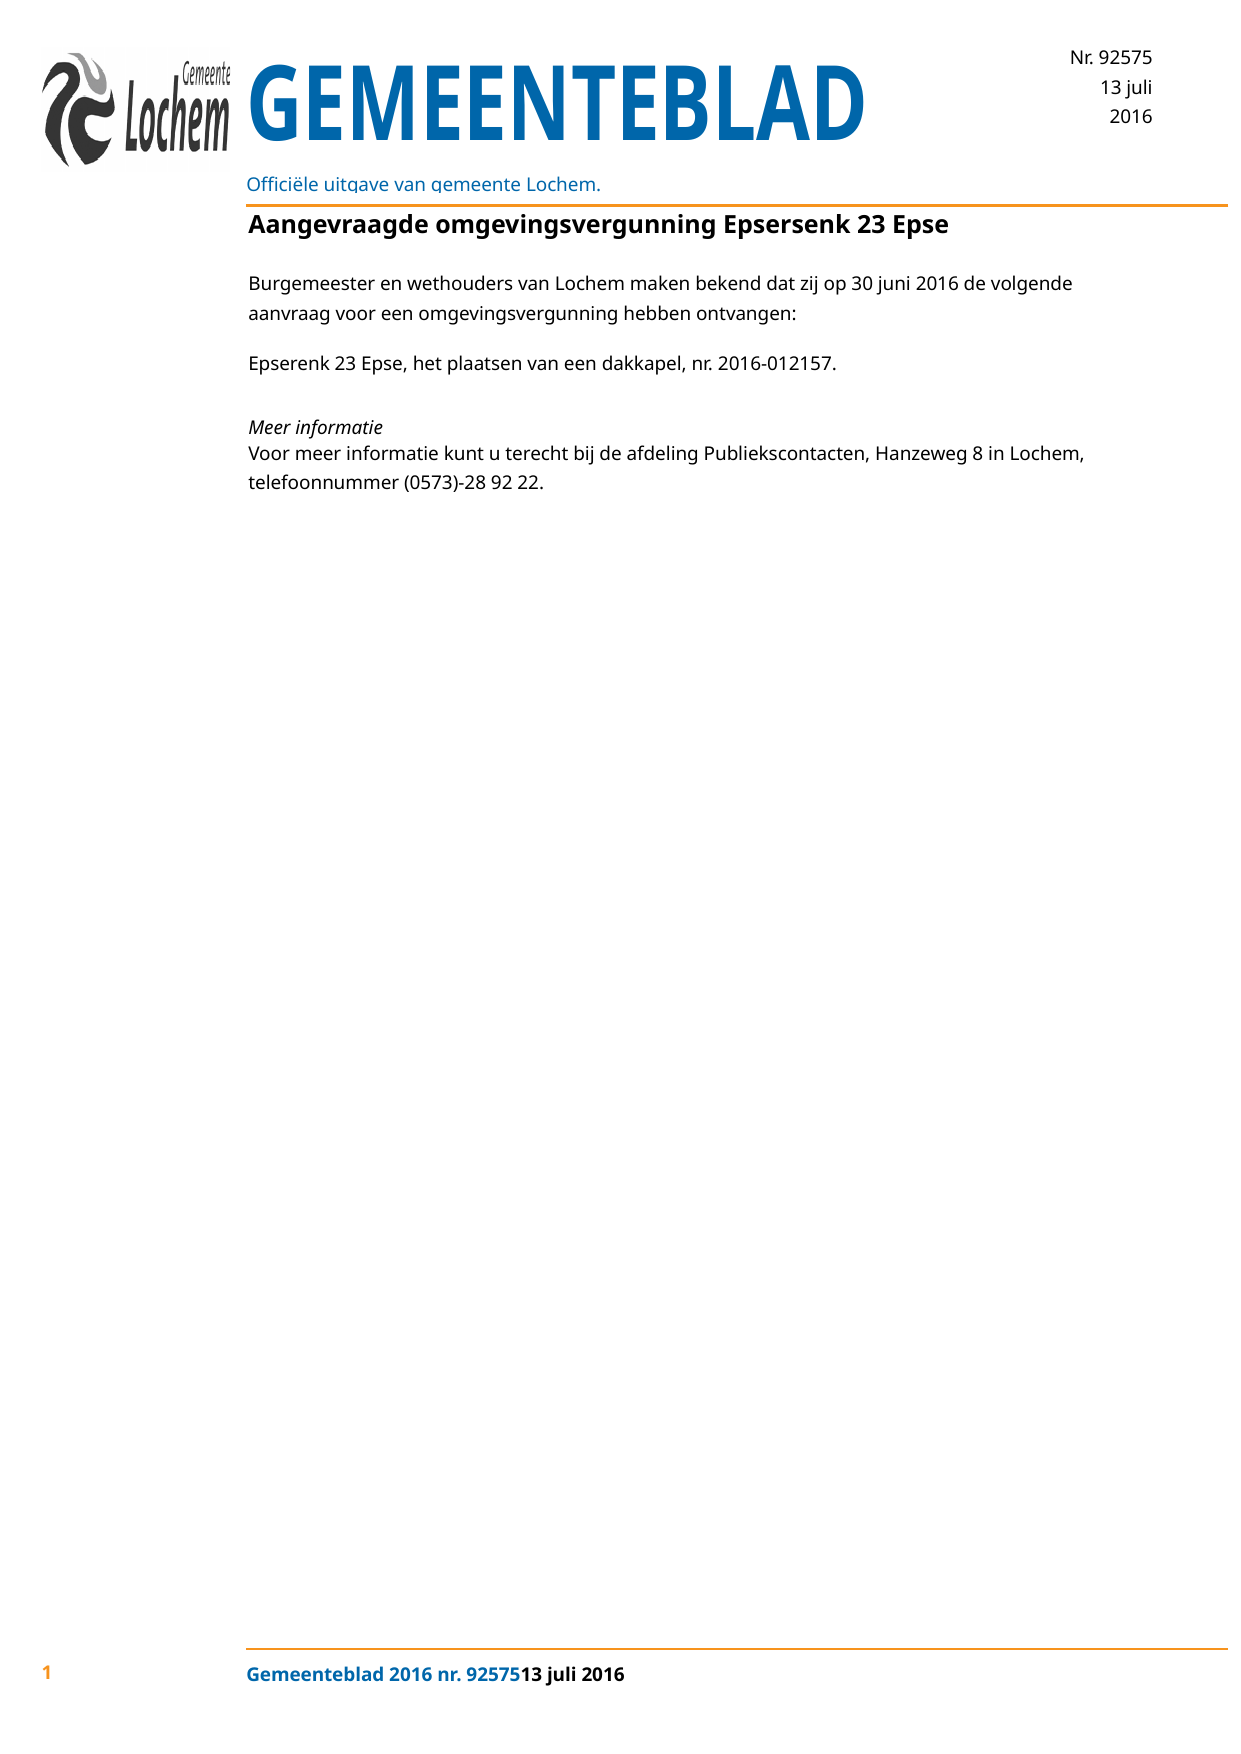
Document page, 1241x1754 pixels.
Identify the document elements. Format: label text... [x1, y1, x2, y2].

text Burgemeester en wethouders van Lochem maken bekend dat zij op 30 juni 2016 de volgende aanvraag voor een omgevingsvergunning hebben ontvangen: [248, 270, 1152, 326]
text Epserenk 23 Epse, het plaatsen van een dakkapel, nr. 2016-012157. [248, 350, 1152, 376]
text Meer informatie [248, 414, 1152, 440]
text Aangevraagde omgevingsvergunning Epsersenk 23 Epse [248, 207, 1152, 241]
text Voor meer informatie kunt u terecht bij de afdeling Publiekscontacten, Hanzeweg 8 in Lochem, telefoonnummer (0573)-28 92 22. [248, 440, 1152, 495]
picture [41, 47, 231, 172]
